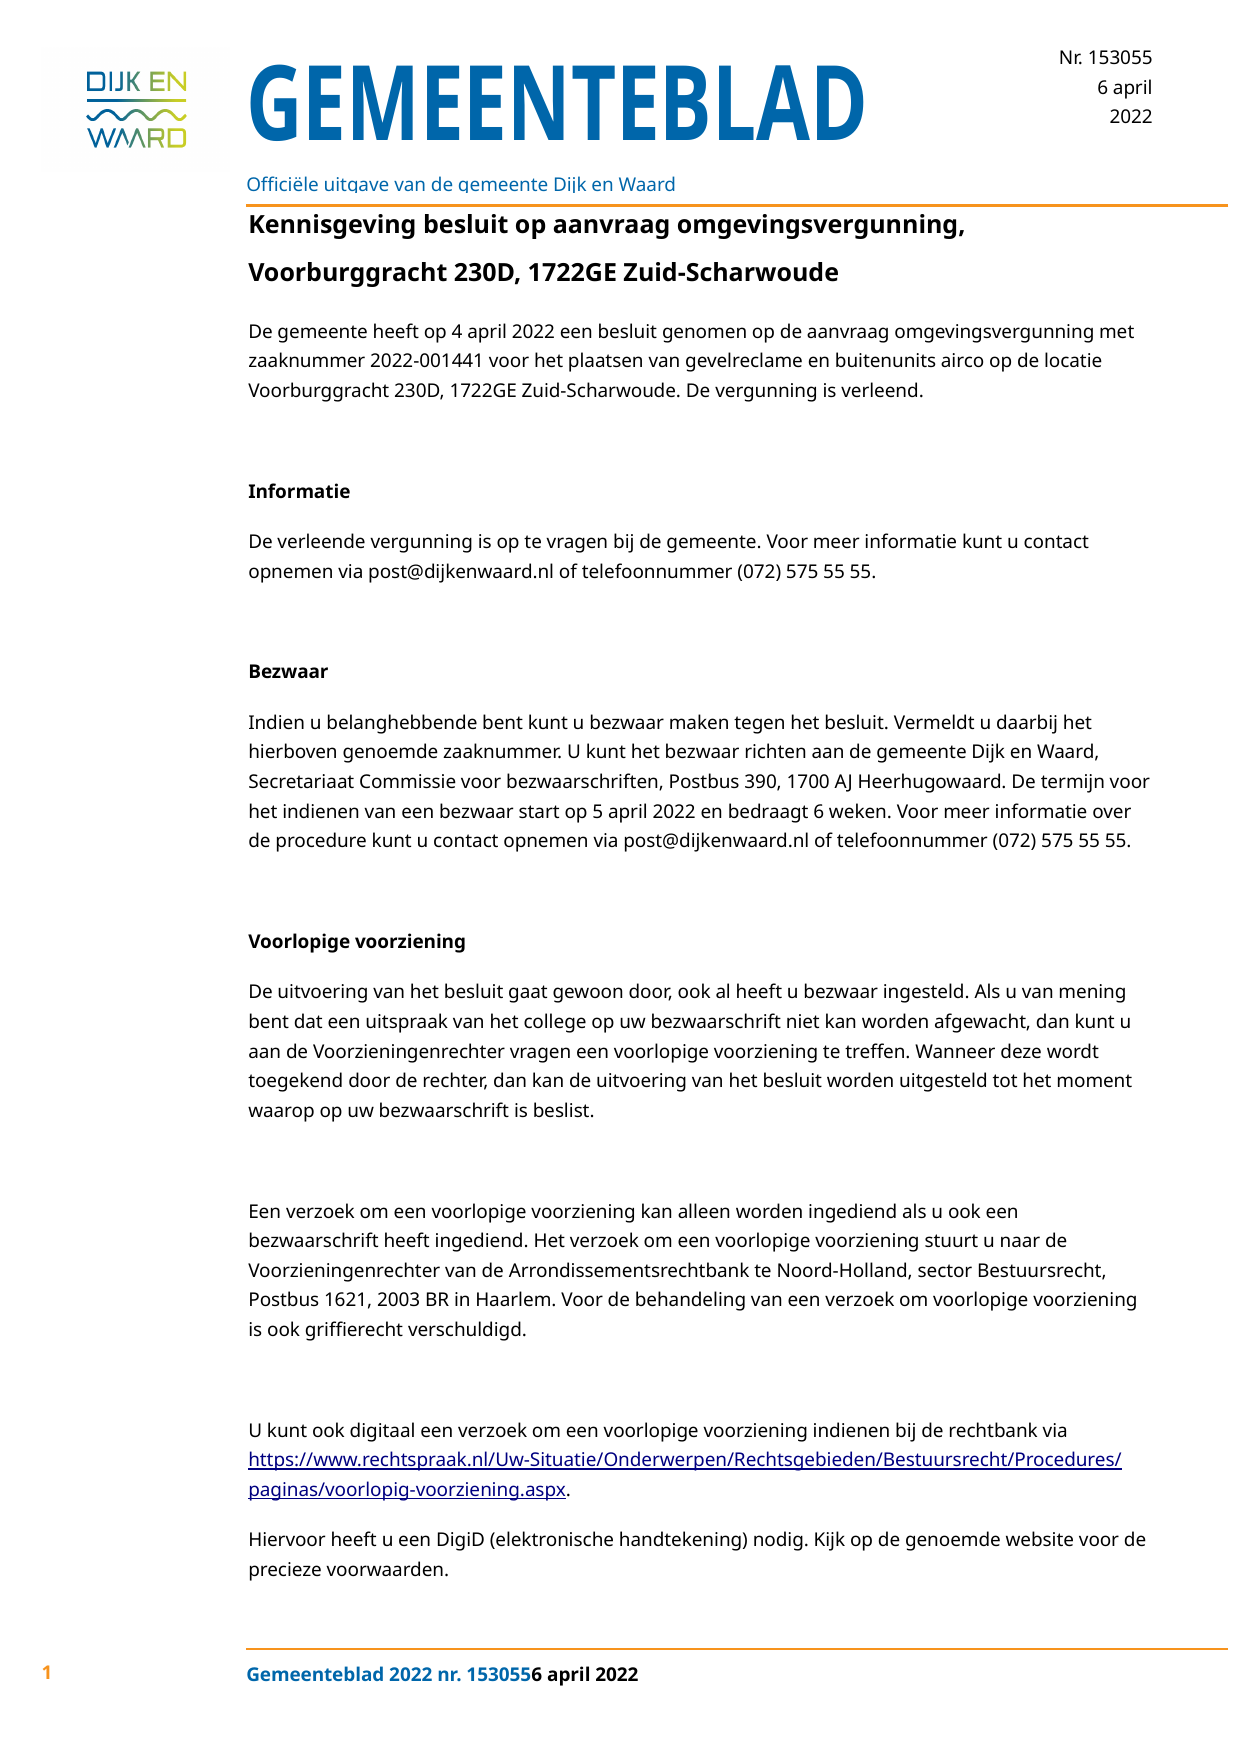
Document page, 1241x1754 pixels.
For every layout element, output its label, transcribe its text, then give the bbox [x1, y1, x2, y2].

text Voorlopige voorziening [248, 928, 1152, 954]
text De uitvoering van het besluit gaat gewoon door, ook al heeft u bezwaar ingesteld. Als u van mening bent dat een uitspraak van het college op uw bezwaarschrift niet kan worden afgewacht, dan kunt u aan de Voorzieningenrechter vragen een voorlopige voorziening te treffen. Wanneer deze wordt toegekend door de rechter, dan kan de uitvoering van het besluit worden uitgesteld tot het moment waarop op uw bezwaarschrift is beslist. [248, 979, 1152, 1123]
picture [41, 47, 231, 172]
text Bezwaar [248, 659, 1152, 684]
text Indien u belanghebbende bent kunt u bezwaar maken tegen het besluit. Vermeldt u daarbij het hierboven genoemde zaaknummer. U kunt het bezwaar richten aan de gemeente Dijk en Waard, Secretariaat Commissie voor bezwaarschriften, Postbus 390, 1700 AJ Heerhugowaard. De termijn voor het indienen van een bezwaar start op 5 april 2022 en bedraagt 6 weken. Voor meer informatie over de procedure kunt u contact opnemen via post@dijkenwaard.nl of telefoonnummer (072) 575 55 55. [248, 709, 1152, 853]
text Informatie [248, 478, 1152, 504]
text Kennisgeving besluit op aanvraag omgevingsvergunning, Voorburggracht 230D, 1722GE Zuid-Scharwoude [248, 207, 1152, 288]
text Hiervoor heeft u een DigiD (elektronische handtekening) nodig. Kijk op de genoemde website voor de precieze voorwaarden. [248, 1527, 1152, 1582]
text Een verzoek om een voorlopige voorziening kan alleen worden ingediend als u ook een bezwaarschrift heeft ingediend. Het verzoek om een voorlopige voorziening stuurt u naar de Voorzieningenrechter van de Arrondissementsrechtbank te Noord-Holland, sector Bestuursrecht, Postbus 1621, 2003 BR in Haarlem. Voor de behandeling van een verzoek om voorlopige voorziening is ook griffierecht verschuldigd. [248, 1198, 1152, 1342]
text De verleende vergunning is op te vragen bij de gemeente. Voor meer informatie kunt u contact opnemen via post@dijkenwaard.nl of telefoonnummer (072) 575 55 55. [248, 528, 1152, 584]
text U kunt ook digitaal een verzoek om een voorlopige voorziening indienen bij de rechtbank via https://www.rechtspraak.nl/Uw-Situatie/Onderwerpen/Rechtsgebieden/Bestuursrecht/Procedures/paginas/voorlopig-voorziening.aspx. [248, 1417, 1152, 1502]
text De gemeente heeft op 4 april 2022 een besluit genomen op de aanvraag omgevingsvergunning met zaaknummer 2022-001441 voor het plaatsen van gevelreclame en buitenunits airco op de locatie Voorburggracht 230D, 1722GE Zuid-Scharwoude. De vergunning is verleend. [248, 318, 1152, 403]
